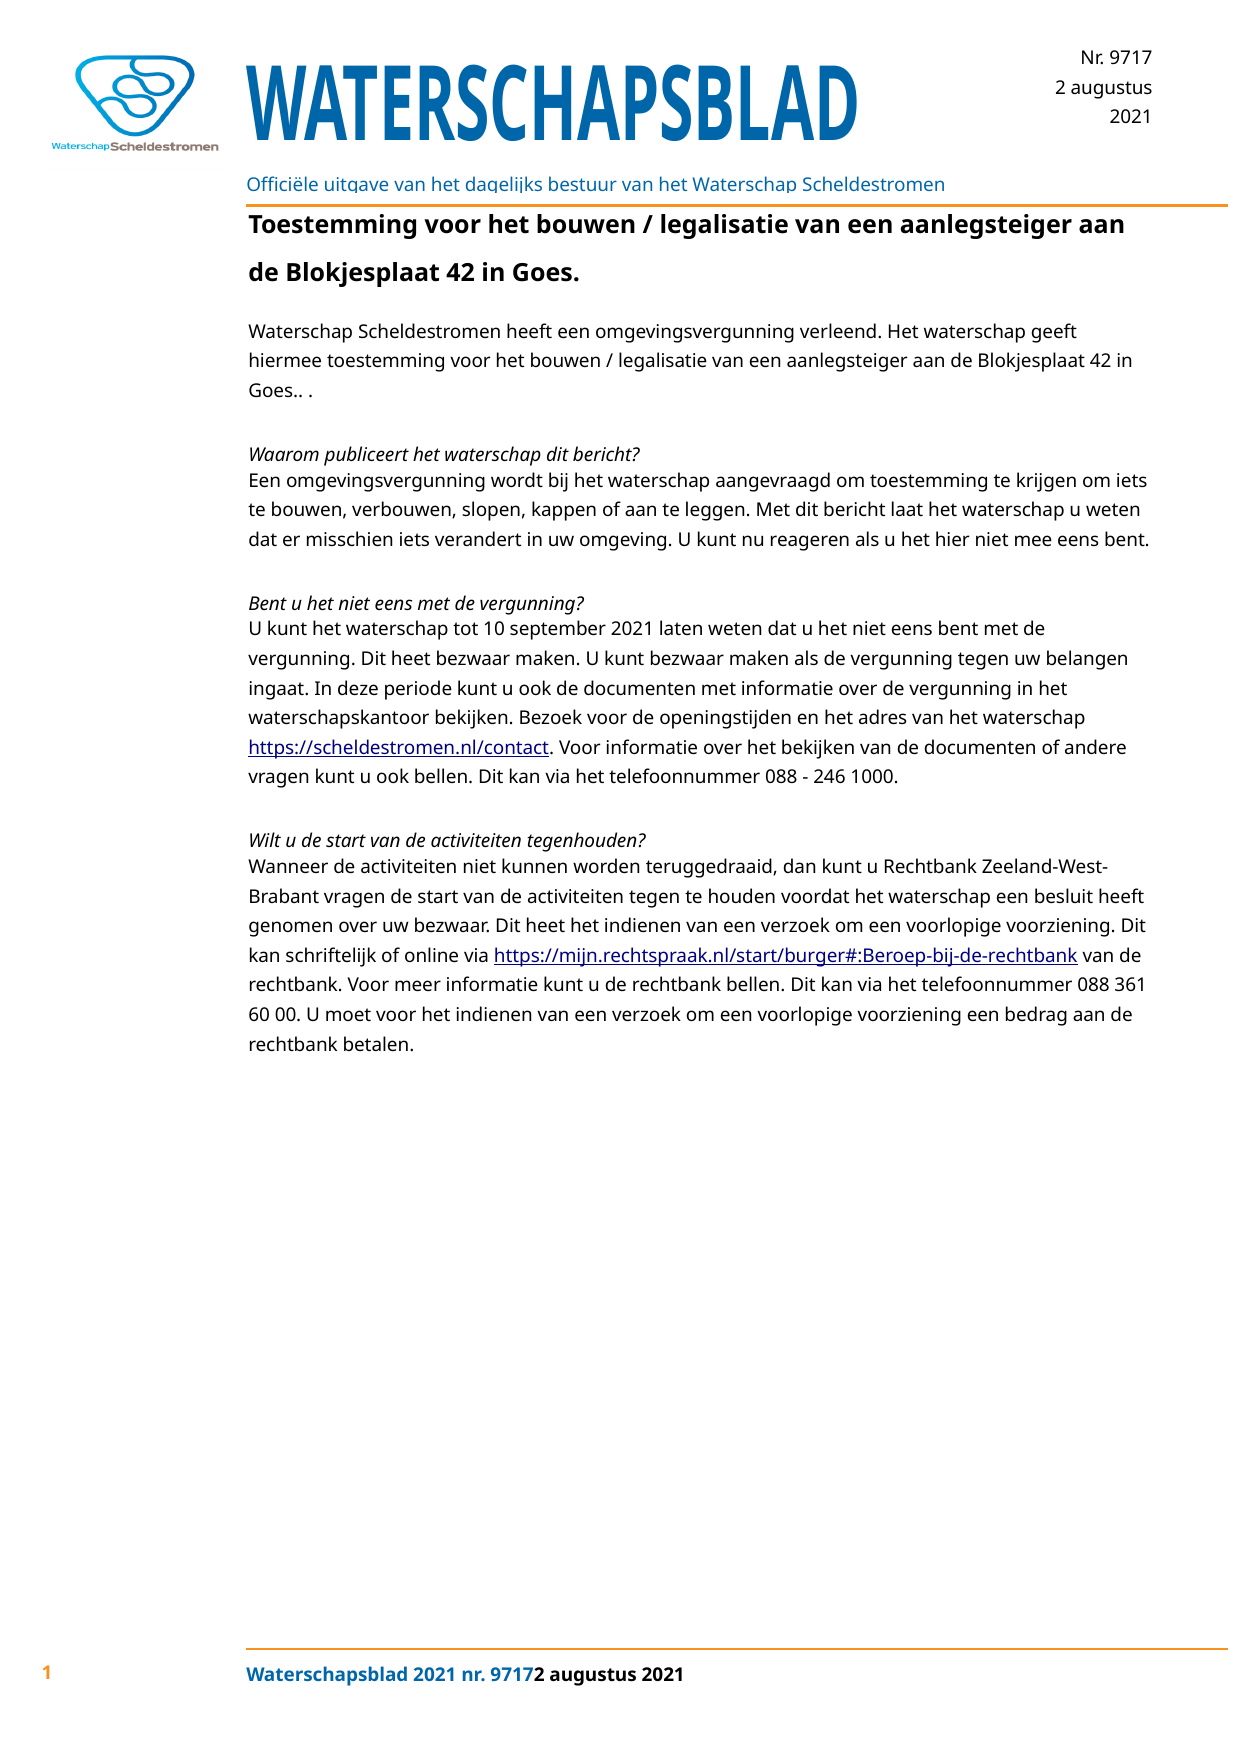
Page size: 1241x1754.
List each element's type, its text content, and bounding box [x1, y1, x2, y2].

text Waarom publiceert het waterschap dit bericht? [248, 441, 1152, 467]
text Waterschap Scheldestromen heeft een omgevingsvergunning verleend. Het waterschap geeft hiermee toestemming voor het bouwen / legalisatie van een aanlegsteiger aan de Blokjesplaat 42 in Goes.. . [248, 318, 1152, 403]
text Een omgevingsvergunning wordt bij het waterschap aangevraagd om toestemming te krijgen om iets te bouwen, verbouwen, slopen, kappen of aan te leggen. Met dit bericht laat het waterschap u weten dat er misschien iets verandert in uw omgeving. U kunt nu reageren als u het hier niet mee eens bent. [248, 467, 1152, 552]
text U kunt het waterschap tot 10 september 2021 laten weten dat u het niet eens bent met de vergunning. Dit heet bezwaar maken. U kunt bezwaar maken als de vergunning tegen uw belangen ingaat. In deze periode kunt u ook de documenten met informatie over de vergunning in het waterschapskantoor bekijken. Bezoek voor de openingstijden en het adres van het waterschap https://scheldestromen.nl/contact. Voor informatie over het bekijken van de documenten of andere vragen kunt u ook bellen. Dit kan via het telefoonnummer 088 - 246 1000. [248, 616, 1152, 789]
text Wilt u de start van de activiteiten tegenhouden? [248, 827, 1152, 853]
text Bent u het niet eens met de vergunning? [248, 590, 1152, 616]
text Wanneer de activiteiten niet kunnen worden teruggedraaid, dan kunt u Rechtbank Zeeland-West-Brabant vragen de start van de activiteiten tegen te houden voordat het waterschap een besluit heeft genomen over uw bezwaar. Dit heet het indienen van een verzoek om een voorlopige voorziening. Dit kan schriftelijk of online via https://mijn.rechtspraak.nl/start/burger#:Beroep-bij-de-rechtbank van de rechtbank. Voor meer informatie kunt u de rechtbank bellen. Dit kan via het telefoonnummer 088 361 60 00. U moet voor het indienen van een verzoek om een voorlopige voorziening een bedrag aan de rechtbank betalen. [248, 853, 1152, 1056]
picture [41, 47, 231, 172]
text Toestemming voor het bouwen / legalisatie van een aanlegsteiger aan de Blokjesplaat 42 in Goes. [248, 207, 1152, 288]
